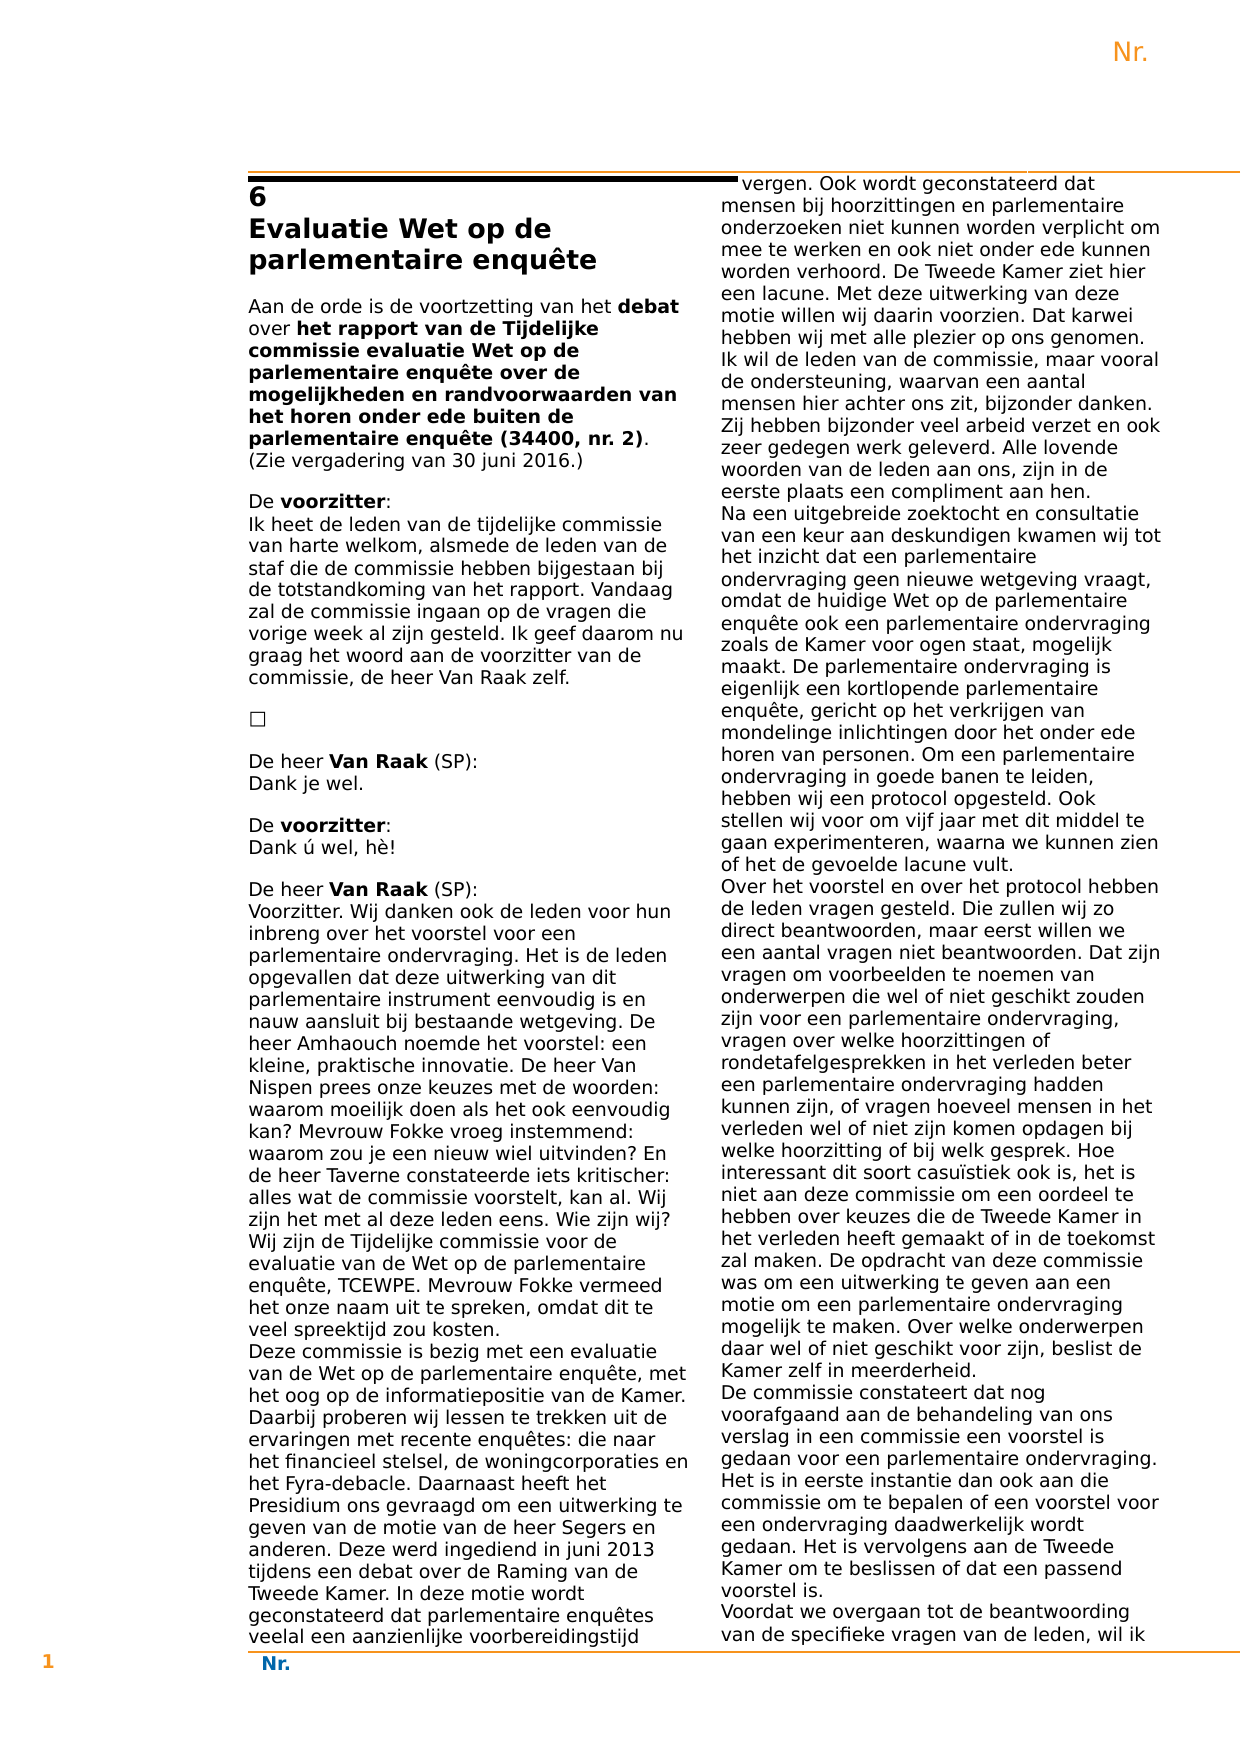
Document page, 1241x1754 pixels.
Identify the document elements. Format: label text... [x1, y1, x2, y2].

text De voorzitter: [248, 491, 691, 513]
text Over het voorstel en over het protocol hebben de leden vragen gesteld. Die zullen wij zo direct beantwoorden, maar eerst willen we een aantal vragen niet beantwoorden. Dat zijn vragen om voorbeelden te noemen van onderwerpen die wel of niet geschikt zouden zijn voor een parlementaire ondervraging, vragen over welke hoorzittingen of rondetafelgesprekken in het verleden beter een parlementaire ondervraging hadden kunnen zijn, of vragen hoeveel mensen in het verleden wel of niet zijn komen opdagen bij welke hoorzitting of bij welk gesprek. Hoe interessant dit soort casuïstiek ook is, het is niet aan deze commissie om een oordeel te hebben over keuzes die de Tweede Kamer in het verleden heeft gemaakt of in de toekomst zal maken. De opdracht van deze commissie was om een uitwerking te geven aan een motie om een parlementaire ondervraging mogelijk te maken. Over welke onderwerpen daar wel of niet geschikt voor zijn, beslist de Kamer zelf in meerderheid. [721, 876, 1163, 1382]
text Aan de orde is de voortzetting van het debat over het rapport van de Tijdelijke commissie evaluatie Wet op de parlementaire enquête over de mogelijkheden en randvoorwaarden van het horen onder ede buiten de parlementaire enquête (34400, nr. 2). [248, 296, 691, 449]
text De commissie constateert dat nog voorafgaand aan de behandeling van ons verslag in een commissie een voorstel is gedaan voor een parlementaire ondervraging. Het is in eerste instantie dan ook aan die commissie om te bepalen of een voorstel voor een ondervraging daadwerkelijk wordt gedaan. Het is vervolgens aan de Tweede Kamer om te beslissen of dat een passend voorstel is. [721, 1382, 1163, 1601]
text Dank ú wel, hè! [248, 837, 691, 859]
text De voorzitter: [248, 815, 691, 837]
text Ik wil de leden van de commissie, maar vooral de ondersteuning, waarvan een aantal mensen hier achter ons zit, bijzonder danken. Zij hebben bijzonder veel arbeid verzet en ook zeer gedegen werk geleverd. Alle lovende woorden van de leden aan ons, zijn in de eerste plaats een compliment aan hen. [721, 349, 1163, 502]
text De heer Van Raak (SP): [248, 751, 691, 773]
text Ik heet de leden van de tijdelijke commissie van harte welkom, alsmede de leden van de staf die de commissie hebben bijgestaan bij de totstandkoming van het rapport. Vandaag zal de commissie ingaan op de vragen die vorige week al zijn gesteld. Ik geef daarom nu graag het woord aan de voorzitter van de commissie, de heer Van Raak zelf. [248, 513, 691, 689]
title 6 Evaluatie Wet op de parlementaire enquête [248, 182, 691, 276]
text ⬜ [248, 709, 691, 731]
text Voordat we overgaan tot de beantwoording van de specifieke vragen van de leden, wil ik [721, 1601, 1163, 1645]
text Dank je wel. [248, 773, 691, 795]
text vergen. Ook wordt geconstateerd dat mensen bij hoorzittingen en parlementaire onderzoeken niet kunnen worden verplicht om mee te werken en ook niet onder ede kunnen worden verhoord. De Tweede Kamer ziet hier een lacune. Met deze uitwerking van deze motie willen wij daarin voorzien. Dat karwei hebben wij met alle plezier op ons genomen. [721, 173, 1163, 349]
text De heer Van Raak (SP): [248, 879, 691, 901]
text Deze commissie is bezig met een evaluatie van de Wet op de parlementaire enquête, met het oog op de informatiepositie van de Kamer. Daarbij proberen wij lessen te trekken uit de ervaringen met recente enquêtes: die naar het financieel stelsel, de woningcorporaties en het Fyra-debacle. Daarnaast heeft het Presidium ons gevraagd om een uitwerking te geven van de motie van de heer Segers en anderen. Deze werd ingediend in juni 2013 tijdens een debat over de Raming van de Tweede Kamer. In deze motie wordt geconstateerd dat parlementaire enquêtes veelal een aanzienlijke voorbereidingstijd [248, 1341, 691, 1648]
text Voorzitter. Wij danken ook de leden voor hun inbreng over het voorstel voor een parlementaire ondervraging. Het is de leden opgevallen dat deze uitwerking van dit parlementaire instrument eenvoudig is en nauw aansluit bij bestaande wetgeving. De heer Amhaouch noemde het voorstel: een kleine, praktische innovatie. De heer Van Nispen prees onze keuzes met de woorden: waarom moeilijk doen als het ook eenvoudig kan? Mevrouw Fokke vroeg instemmend: waarom zou je een nieuw wiel uitvinden? En de heer Taverne constateerde iets kritischer: alles wat de commissie voorstelt, kan al. Wij zijn het met al deze leden eens. Wie zijn wij? Wij zijn de Tijdelijke commissie voor de evaluatie van de Wet op de parlementaire enquête, TCEWPE. Mevrouw Fokke vermeed het onze naam uit te spreken, omdat dit te veel spreektijd zou kosten. [248, 901, 691, 1341]
text Na een uitgebreide zoektocht en consultatie van een keur aan deskundigen kwamen wij tot het inzicht dat een parlementaire ondervraging geen nieuwe wetgeving vraagt, omdat de huidige Wet op de parlementaire enquête ook een parlementaire ondervraging zoals de Kamer voor ogen staat, mogelijk maakt. De parlementaire ondervraging is eigenlijk een kortlopende parlementaire enquête, gericht op het verkrijgen van mondelinge inlichtingen door het onder ede horen van personen. Om een parlementaire ondervraging in goede banen te leiden, hebben wij een protocol opgesteld. Ook stellen wij voor om vijf jaar met dit middel te gaan experimenteren, waarna we kunnen zien of het de gevoelde lacune vult. [721, 502, 1163, 876]
text (Zie vergadering van 30 juni 2016.) [248, 449, 691, 471]
